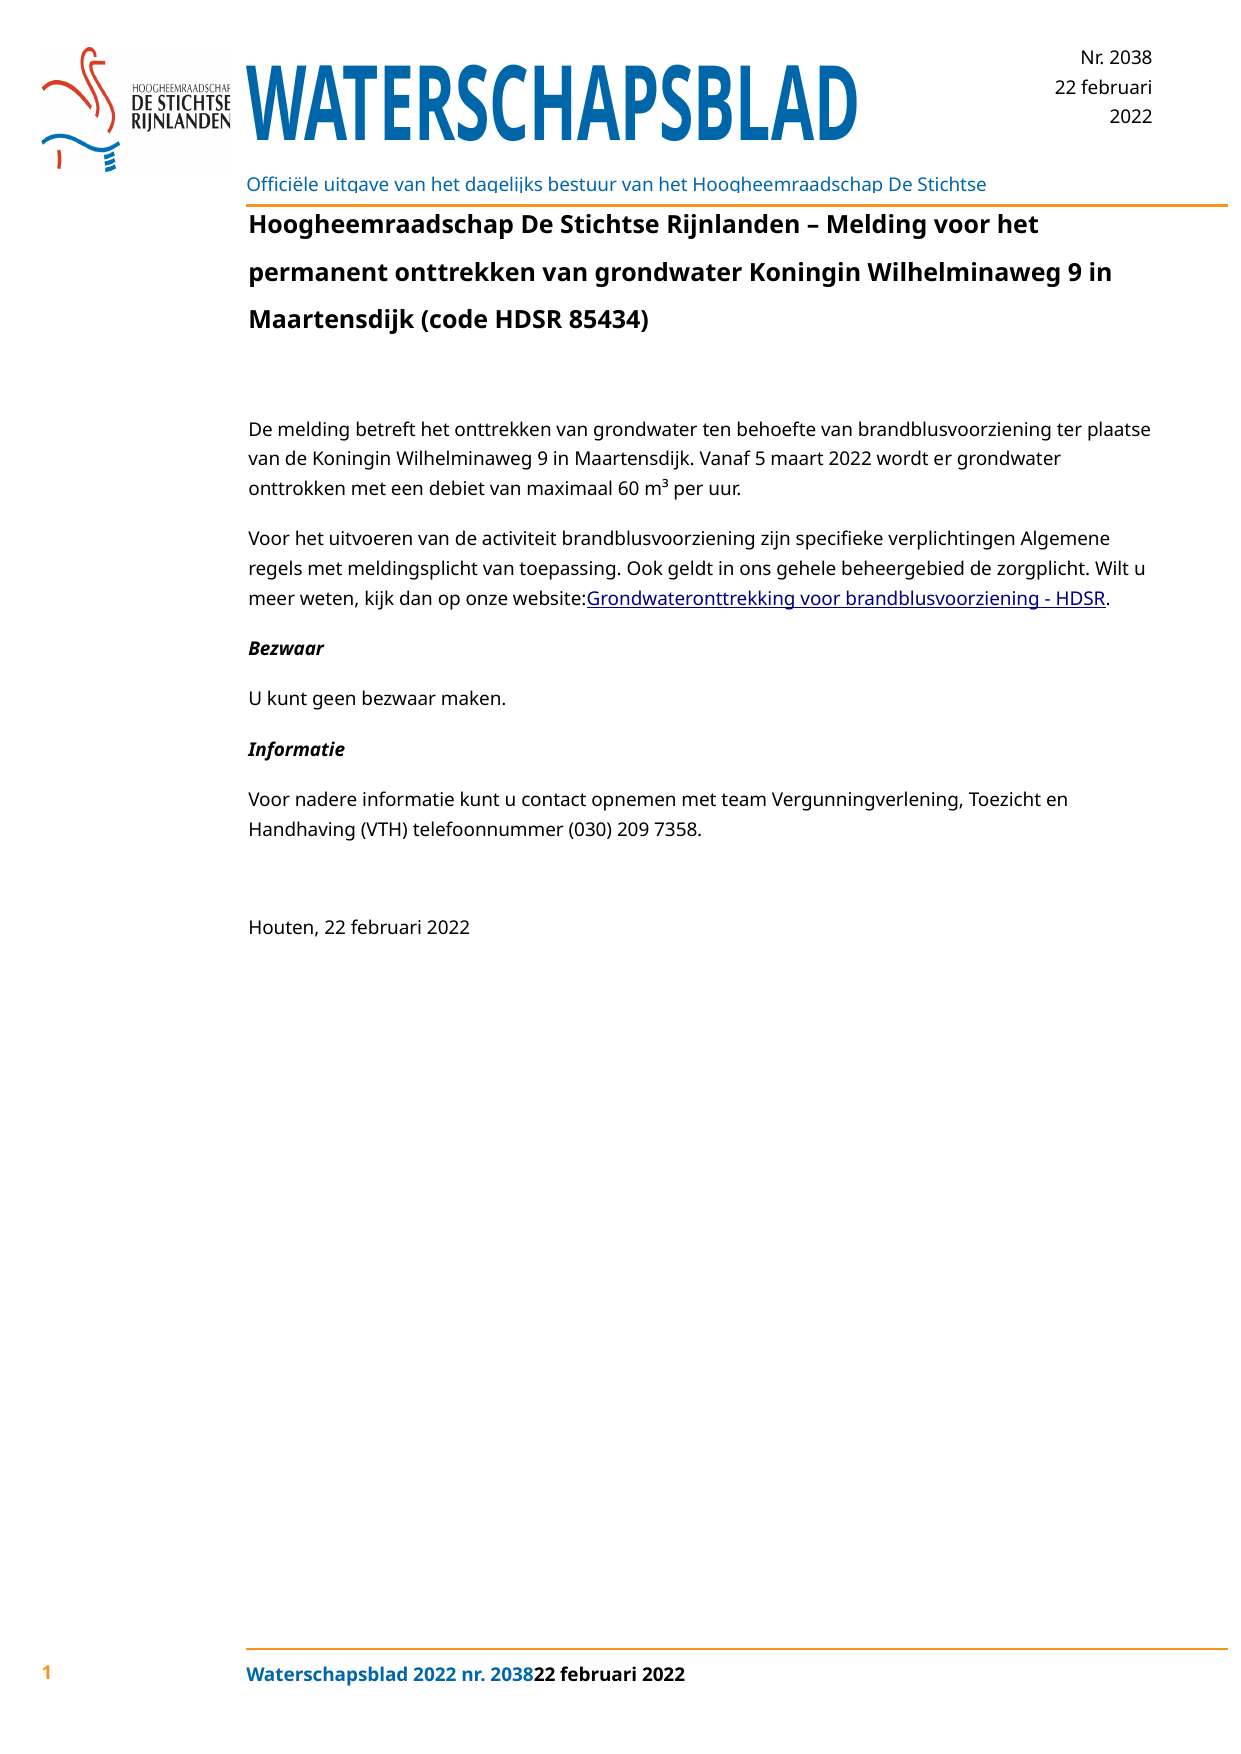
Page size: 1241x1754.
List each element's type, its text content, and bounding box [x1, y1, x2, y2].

text Bezwaar [248, 635, 1152, 661]
text Houten, 22 februari 2022 [248, 914, 1152, 940]
text Informatie [248, 736, 1152, 762]
text Voor nadere informatie kunt u contact opnemen met team Vergunningverlening, Toezicht en Handhaving (VTH) telefoonnummer (030) 209 7358. [248, 786, 1152, 842]
text De melding betreft het onttrekken van grondwater ten behoefte van brandblusvoorziening ter plaatse van de Koningin Wilhelminaweg 9 in Maartensdijk. Vanaf 5 maart 2022 wordt er grondwater onttrokken met een debiet van maximaal 60 m³ per uur. [248, 416, 1152, 501]
text Hoogheemraadschap De Stichtse Rijnlanden – Melding voor het permanent onttrekken van grondwater Koningin Wilhelminaweg 9 in Maartensdijk (code HDSR 85434) [248, 207, 1152, 336]
text Voor het uitvoeren van de activiteit brandblusvoorziening zijn specifieke verplichtingen Algemene regels met meldingsplicht van toepassing. Ook geldt in ons gehele beheergebied de zorgplicht. Wilt u meer weten, kijk dan op onze website:Grondwateronttrekking voor brandblusvoorziening - HDSR. [248, 526, 1152, 610]
picture [41, 47, 231, 172]
text U kunt geen bezwaar maken. [248, 686, 1152, 711]
